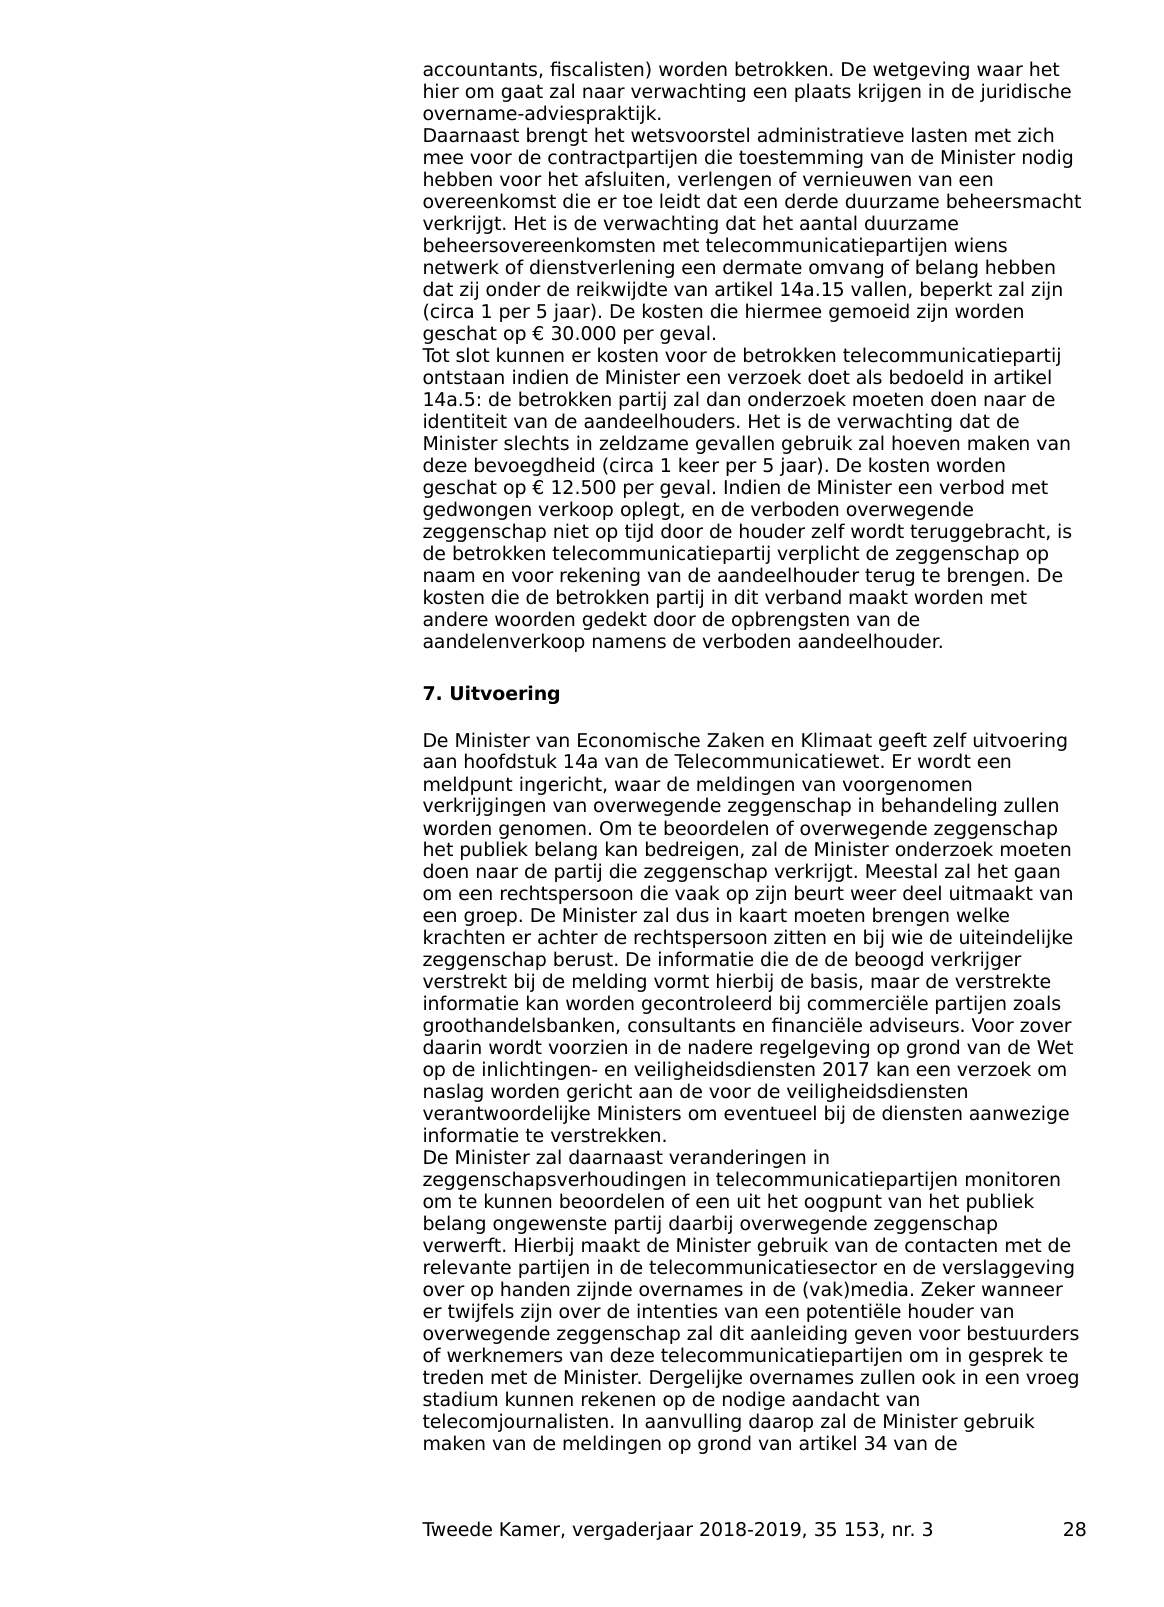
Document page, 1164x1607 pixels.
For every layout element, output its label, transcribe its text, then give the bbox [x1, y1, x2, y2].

text accountants, fiscalisten) worden betrokken. De wetgeving waar het hier om gaat zal naar verwachting een plaats krijgen in de juridische overname-adviespraktijk. [422, 59, 1087, 125]
subtitle 7. Uitvoering [422, 682, 1087, 704]
text Daarnaast brengt het wetsvoorstel administratieve lasten met zich mee voor de contractpartijen die toestemming van de Minister nodig hebben voor het afsluiten, verlengen of vernieuwen van een overeenkomst die er toe leidt dat een derde duurzame beheersmacht verkrijgt. Het is de verwachting dat het aantal duurzame beheersovereenkomsten met telecommunicatiepartijen wiens netwerk of dienstverlening een dermate omvang of belang hebben dat zij onder de reikwijdte van artikel 14a.15 vallen, beperkt zal zijn (circa 1 per 5 jaar). De kosten die hiermee gemoeid zijn worden geschat op € 30.000 per geval. [422, 125, 1087, 345]
text De Minister zal daarnaast veranderingen in zeggenschapsverhoudingen in telecommunicatiepartijen monitoren om te kunnen beoordelen of een uit het oogpunt van het publiek belang ongewenste partij daarbij overwegende zeggenschap verwerft. Hierbij maakt de Minister gebruik van de contacten met de relevante partijen in de telecommunicatiesector en de verslaggeving over op handen zijnde overnames in de (vak)media. Zeker wanneer er twijfels zijn over de intenties van een potentiële houder van overwegende zeggenschap zal dit aanleiding geven voor bestuurders of werknemers van deze telecommunicatiepartijen om in gesprek te treden met de Minister. Dergelijke overnames zullen ook in een vroeg stadium kunnen rekenen op de nodige aandacht van telecomjournalisten. In aanvulling daarop zal de Minister gebruik maken van de meldingen op grond van artikel 34 van de [422, 1147, 1087, 1455]
text De Minister van Economische Zaken en Klimaat geeft zelf uitvoering aan hoofdstuk 14a van de Telecommunicatiewet. Er wordt een meldpunt ingericht, waar de meldingen van voorgenomen verkrijgingen van overwegende zeggenschap in behandeling zullen worden genomen. Om te beoordelen of overwegende zeggenschap het publiek belang kan bedreigen, zal de Minister onderzoek moeten doen naar de partij die zeggenschap verkrijgt. Meestal zal het gaan om een rechtspersoon die vaak op zijn beurt weer deel uitmaakt van een groep. De Minister zal dus in kaart moeten brengen welke krachten er achter de rechtspersoon zitten en bij wie de uiteindelijke zeggenschap berust. De informatie die de de beoogd verkrijger verstrekt bij de melding vormt hierbij de basis, maar de verstrekte informatie kan worden gecontroleerd bij commerciële partijen zoals groothandelsbanken, consultants en financiële adviseurs. Voor zover daarin wordt voorzien in de nadere regelgeving op grond van de Wet op de inlichtingen- en veiligheidsdiensten 2017 kan een verzoek om naslag worden gericht aan de voor de veiligheidsdiensten verantwoordelijke Ministers om eventueel bij de diensten aanwezige informatie te verstrekken. [422, 729, 1087, 1147]
text Tot slot kunnen er kosten voor de betrokken telecommunicatiepartij ontstaan indien de Minister een verzoek doet als bedoeld in artikel 14a.5: de betrokken partij zal dan onderzoek moeten doen naar de identiteit van de aandeelhouders. Het is de verwachting dat de Minister slechts in zeldzame gevallen gebruik zal hoeven maken van deze bevoegdheid (circa 1 keer per 5 jaar). De kosten worden geschat op € 12.500 per geval. Indien de Minister een verbod met gedwongen verkoop oplegt, en de verboden overwegende zeggenschap niet op tijd door de houder zelf wordt teruggebracht, is de betrokken telecommunicatiepartij verplicht de zeggenschap op naam en voor rekening van de aandeelhouder terug te brengen. De kosten die de betrokken partij in dit verband maakt worden met andere woorden gedekt door de opbrengsten van de aandelenverkoop namens de verboden aandeelhouder. [422, 345, 1087, 652]
